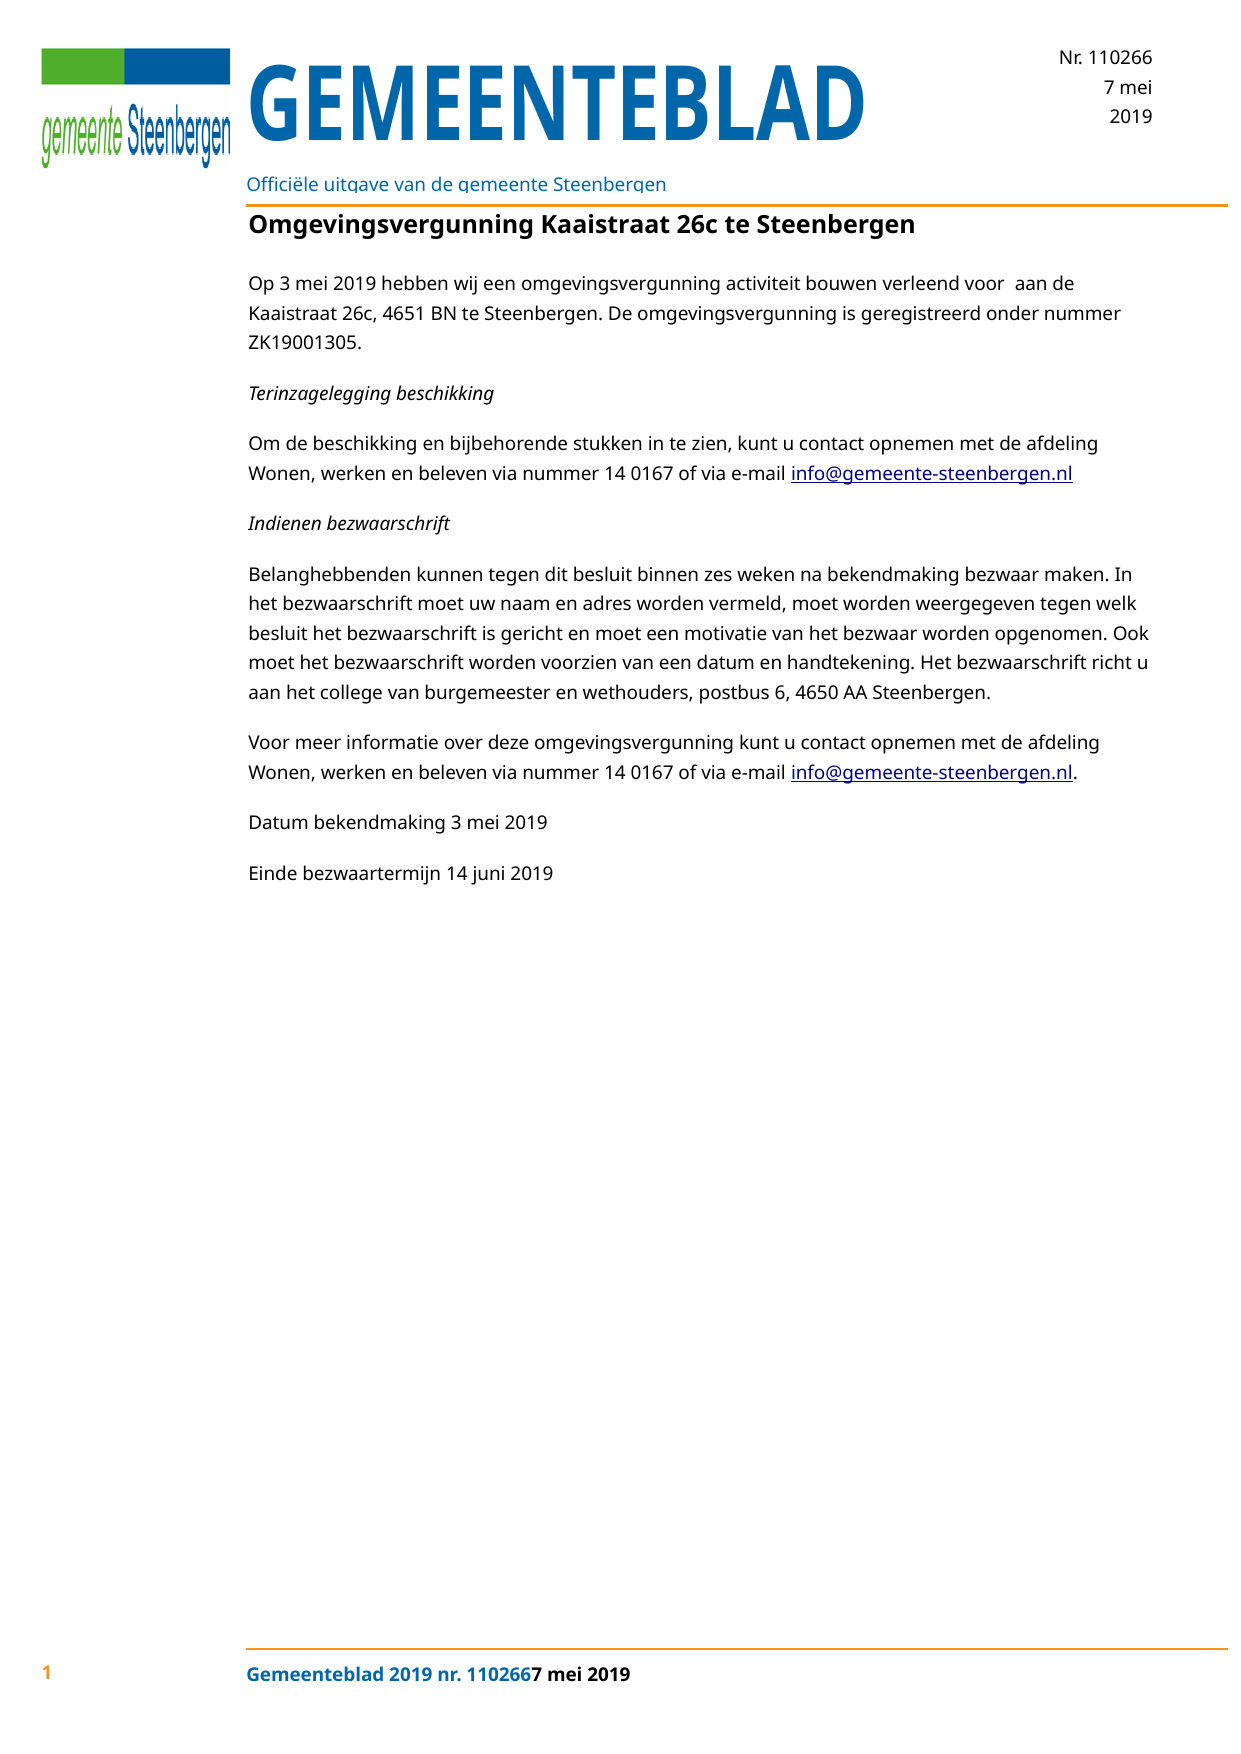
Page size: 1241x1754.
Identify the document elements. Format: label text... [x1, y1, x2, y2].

picture [41, 47, 231, 172]
text Belanghebbenden kunnen tegen dit besluit binnen zes weken na bekendmaking bezwaar maken. In het bezwaarschrift moet uw naam en adres worden vermeld, moet worden weergegeven tegen welk besluit het bezwaarschrift is gericht en moet een motivatie van het bezwaar worden opgenomen. Ook moet het bezwaarschrift worden voorzien van een datum en handtekening. Het bezwaarschrift richt u aan het college van burgemeester en wethouders, postbus 6, 4650 AA Steenbergen. [248, 561, 1152, 705]
text Einde bezwaartermijn 14 juni 2019 [248, 860, 1152, 886]
text Datum bekendmaking 3 mei 2019 [248, 809, 1152, 835]
text Omgevingsvergunning Kaaistraat 26c te Steenbergen [248, 207, 1152, 241]
text Op 3 mei 2019 hebben wij een omgevingsvergunning activiteit bouwen verleend voor aan de Kaaistraat 26c, 4651 BN te Steenbergen. De omgevingsvergunning is geregistreerd onder nummer ZK19001305. [248, 270, 1152, 355]
text Voor meer informatie over deze omgevingsvergunning kunt u contact opnemen met de afdeling Wonen, werken en beleven via nummer 14 0167 of via e-mail info@gemeente-steenbergen.nl. [248, 729, 1152, 785]
text Terinzagelegging beschikking [248, 380, 1152, 406]
text Om de beschikking en bijbehorende stukken in te zien, kunt u contact opnemen met de afdeling Wonen, werken en beleven via nummer 14 0167 of via e-mail info@gemeente-steenbergen.nl [248, 430, 1152, 486]
text Indienen bezwaarschrift [248, 510, 1152, 536]
